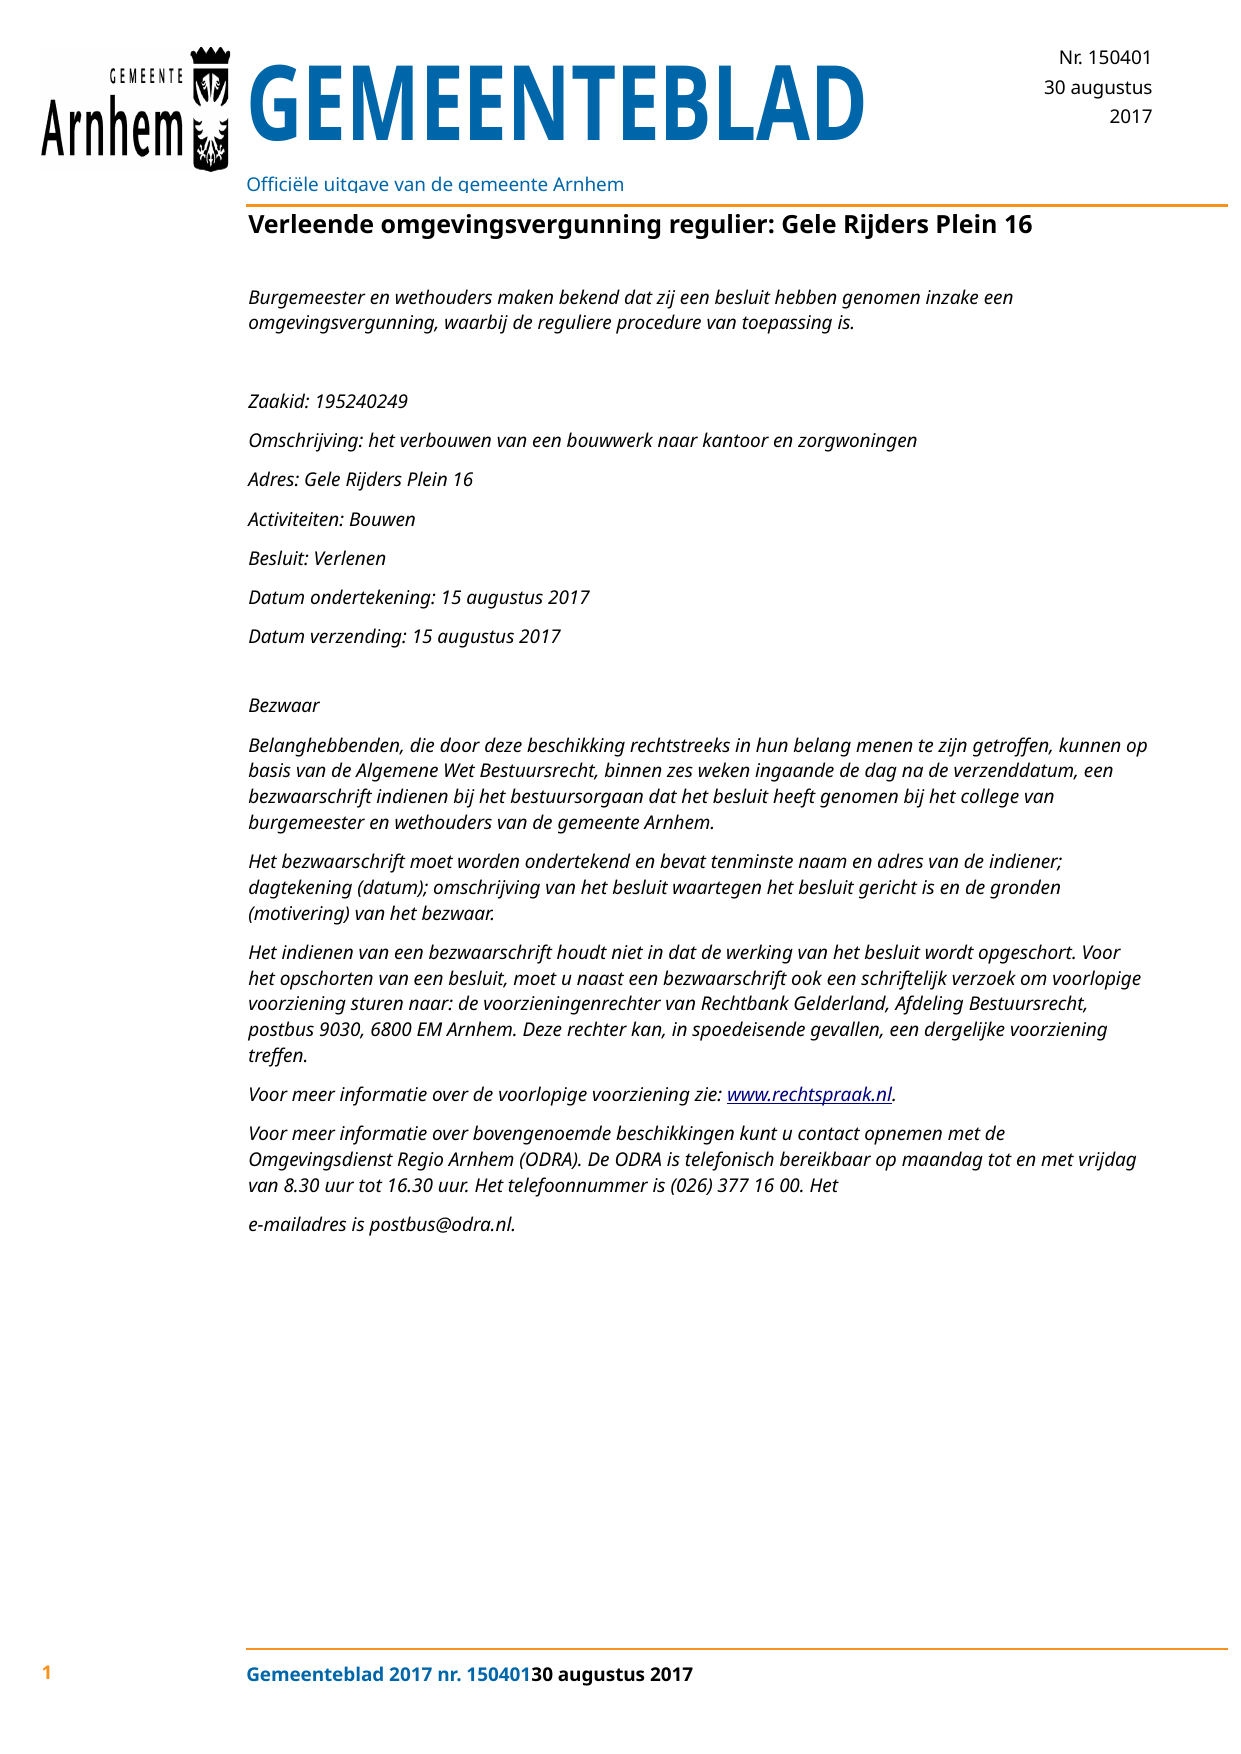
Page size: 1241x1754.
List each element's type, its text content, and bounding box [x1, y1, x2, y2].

text Voor meer informatie over bovengenoemde beschikkingen kunt u contact opnemen met de Omgevingsdienst Regio Arnhem (ODRA). De ODRA is telefonisch bereikbaar op maandag tot en met vrijdag van 8.30 uur tot 16.30 uur. Het telefoonnummer is (026) 377 16 00. Het [248, 1121, 1152, 1198]
text Burgemeester en wethouders maken bekend dat zij een besluit hebben genomen inzake een omgevingsvergunning, waarbij de reguliere procedure van toepassing is. [248, 284, 1152, 335]
text Activiteiten: Bouwen [248, 506, 1152, 532]
text Belanghebbenden, die door deze beschikking rechtstreeks in hun belang menen te zijn getroffen, kunnen op basis van de Algemene Wet Bestuursrecht, binnen zes weken ingaande de dag na de verzenddatum, een bezwaarschrift indienen bij het bestuursorgaan dat het besluit heeft genomen bij het college van burgemeester en wethouders van de gemeente Arnhem. [248, 732, 1152, 835]
text Omschrijving: het verbouwen van een bouwwerk naar kantoor en zorgwoningen [248, 427, 1152, 453]
text Datum verzending: 15 augustus 2017 [248, 624, 1152, 649]
text Verleende omgevingsvergunning regulier: Gele Rijders Plein 16 [248, 207, 1152, 241]
text Besluit: Verlenen [248, 545, 1152, 571]
picture [41, 47, 231, 172]
text Zaakid: 195240249 [248, 388, 1152, 414]
text Adres: Gele Rijders Plein 16 [248, 467, 1152, 492]
text Het indienen van een bezwaarschrift houdt niet in dat de werking van het besluit wordt opgeschort. Voor het opschorten van een besluit, moet u naast een bezwaarschrift ook een schriftelijk verzoek om voorlopige voorziening sturen naar: de voorzieningenrechter van Rechtbank Gelderland, Afdeling Bestuursrecht, postbus 9030, 6800 EM Arnhem. Deze rechter kan, in spoedeisende gevallen, een dergelijke voorziening treffen. [248, 939, 1152, 1068]
text Bezwaar [248, 693, 1152, 718]
text e-mailadres is postbus@odra.nl. [248, 1211, 1152, 1237]
text Voor meer informatie over de voorlopige voorziening zie: www.rechtspraak.nl. [248, 1081, 1152, 1107]
text Het bezwaarschrift moet worden ondertekend en bevat tenminste naam en adres van de indiener; dagtekening (datum); omschrijving van het besluit waartegen het besluit gericht is en de gronden (motivering) van het bezwaar. [248, 848, 1152, 926]
text Datum ondertekening: 15 augustus 2017 [248, 584, 1152, 610]
